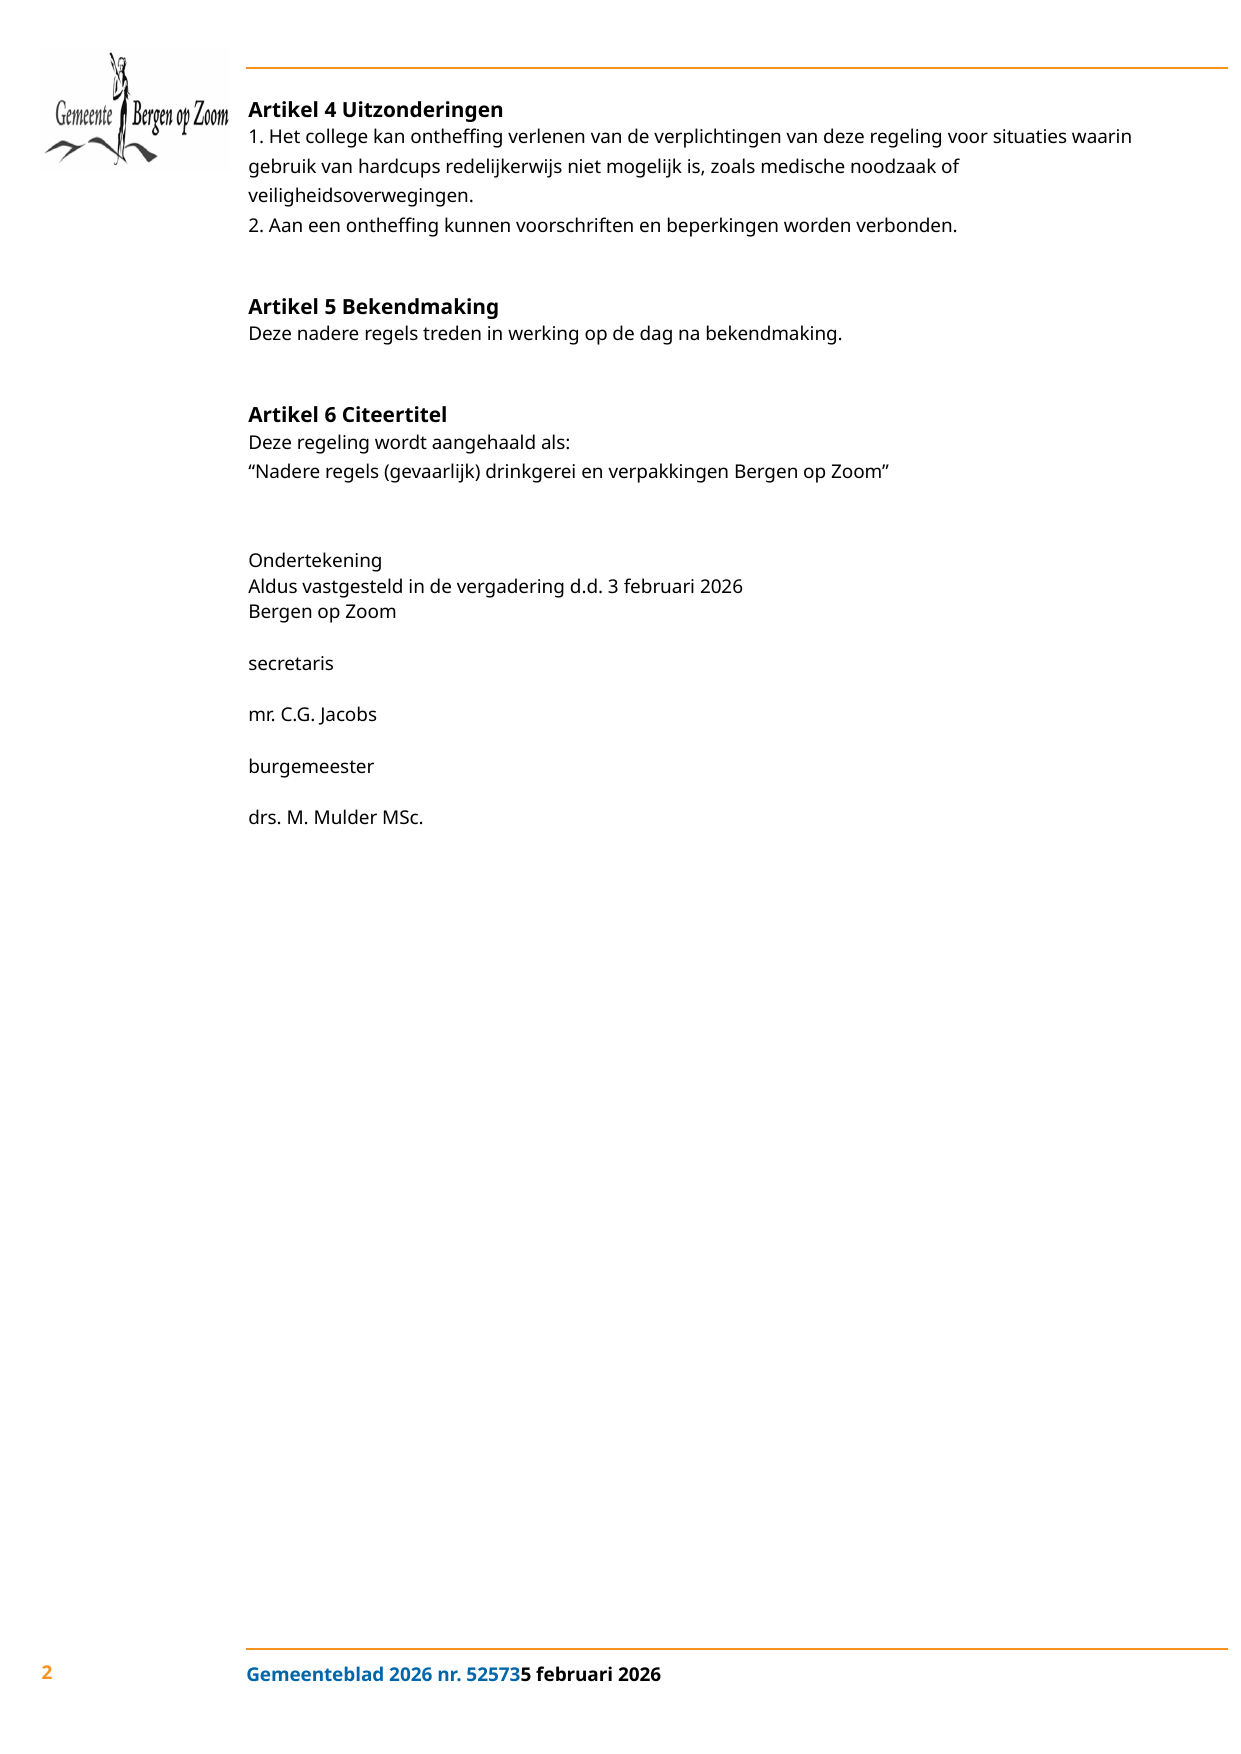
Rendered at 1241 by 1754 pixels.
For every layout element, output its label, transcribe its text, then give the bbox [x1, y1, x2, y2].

text mr. C.G. Jacobs [248, 702, 1152, 727]
text Deze nadere regels treden in werking op de dag na bekendmaking. [248, 320, 1152, 346]
text Artikel 6 Citeertitel [248, 400, 1152, 429]
text Bergen op Zoom [248, 599, 1152, 624]
text Artikel 4 Uitzonderingen [248, 95, 1152, 123]
text 1. Het college kan ontheffing verlenen van de verplichtingen van deze regeling voor situaties waarin gebruik van hardcups redelijkerwijs niet mogelijk is, zoals medische noodzaak of veiligheidsoverwegingen. [248, 123, 1152, 208]
text 2. Aan een ontheffing kunnen voorschriften en beperkingen worden verbonden. [248, 212, 1152, 238]
picture [41, 47, 231, 172]
text burgemeester [248, 753, 1152, 779]
text Aldus vastgesteld in de vergadering d.d. 3 februari 2026 [248, 573, 1152, 599]
text “Nadere regels (gevaarlijk) drinkgerei en verpakkingen Bergen op Zoom” [248, 458, 1152, 484]
text Deze regeling wordt aangehaald als: [248, 429, 1152, 454]
text Ondertekening [248, 547, 1152, 573]
text drs. M. Mulder MSc. [248, 804, 1152, 830]
text secretaris [248, 650, 1152, 676]
text Artikel 5 Bekendmaking [248, 292, 1152, 320]
